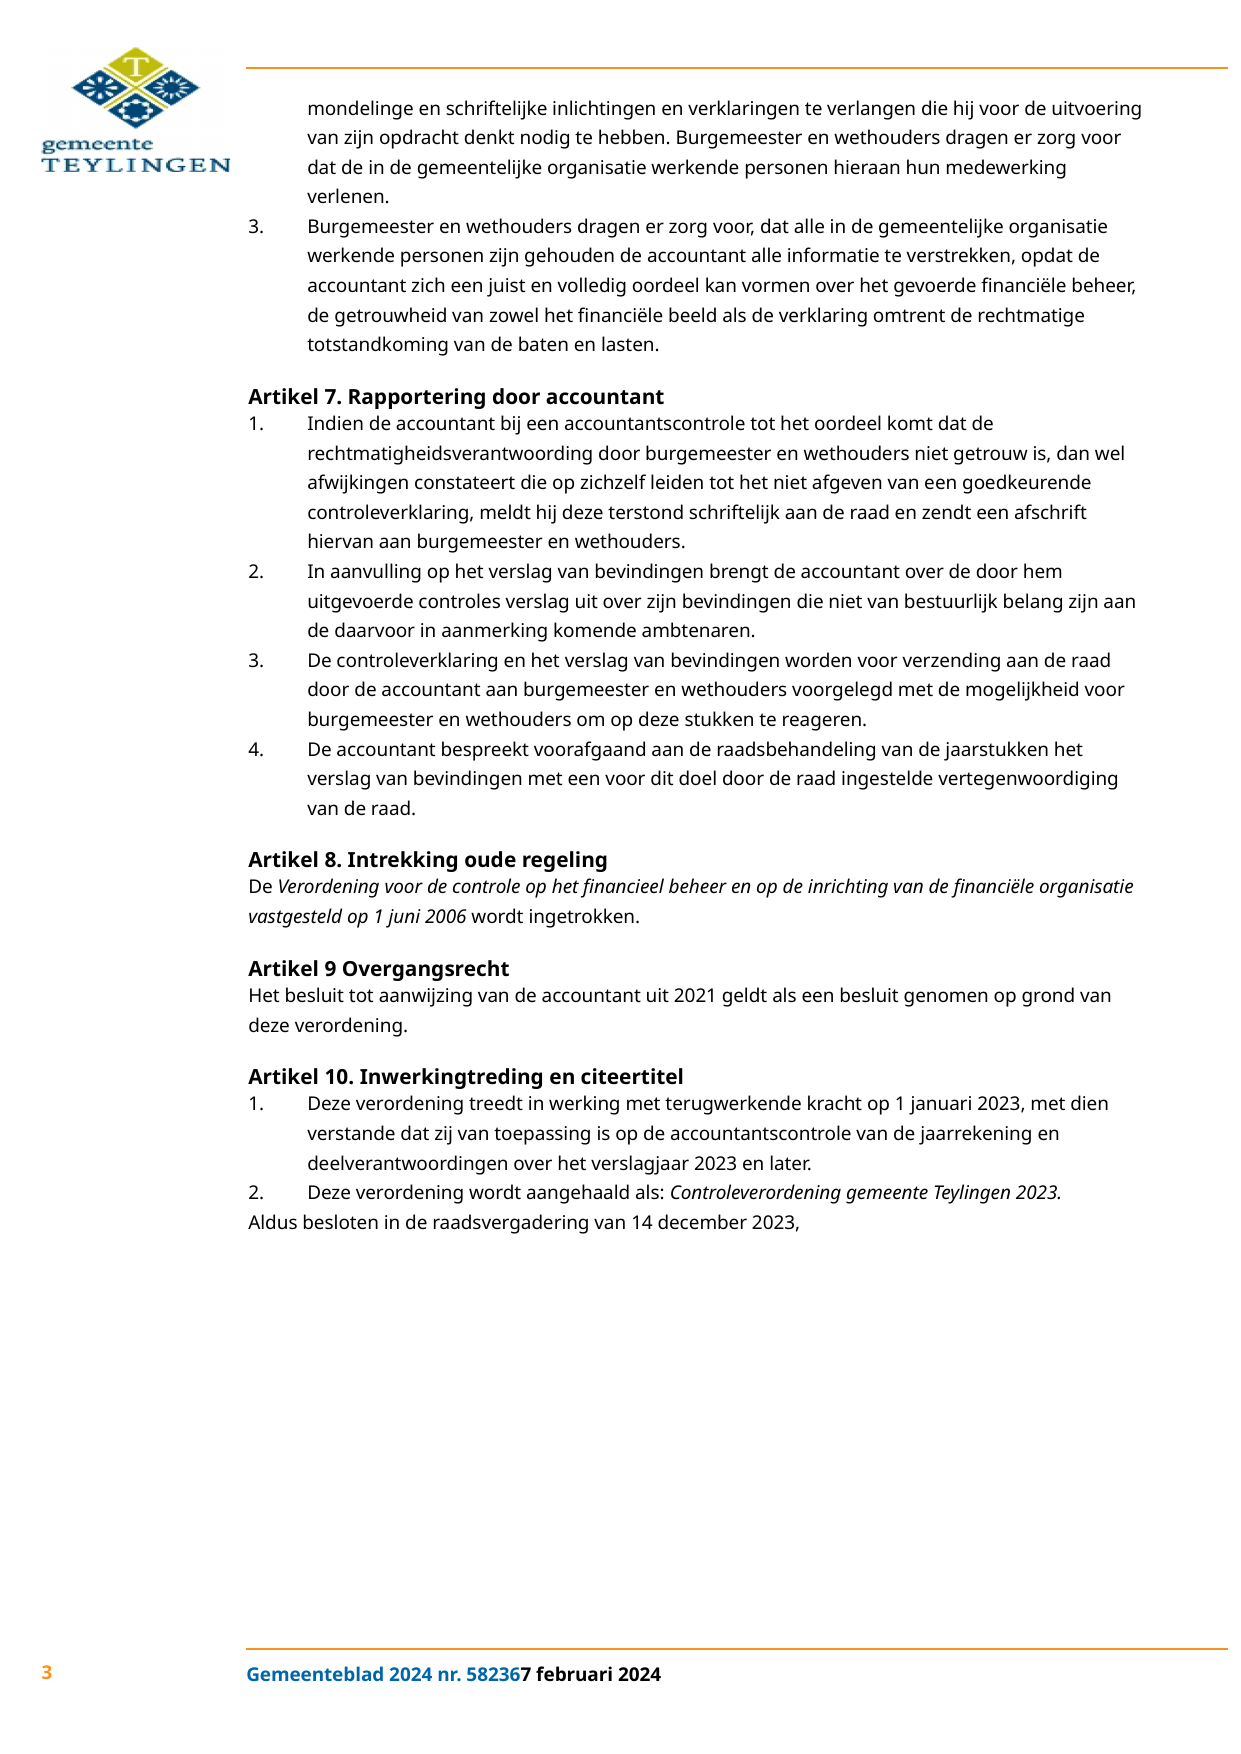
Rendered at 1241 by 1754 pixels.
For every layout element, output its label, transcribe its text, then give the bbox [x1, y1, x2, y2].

list Burgemeester en wethouders dragen er zorg voor, dat alle in de gemeentelijke organisatie werkende personen zijn gehouden de accountant alle informatie te verstrekken, opdat de accountant zich een juist en volledig oordeel kan vormen over het gevoerde financiële beheer, de getrouwheid van zowel het financiële beeld als de verklaring omtrent de rechtmatige totstandkoming van de baten en lasten. [248, 213, 1152, 357]
list De controleverklaring en het verslag van bevindingen worden voor verzending aan de raad door de accountant aan burgemeester en wethouders voorgelegd met de mogelijkheid voor burgemeester en wethouders om op deze stukken te reageren. [248, 647, 1152, 732]
picture [41, 47, 231, 172]
text De Verordening voor de controle op het financieel beheer en op de inrichting van de financiële organisatie vastgesteld op 1 juni 2006 wordt ingetrokken. [248, 874, 1152, 929]
list Deze verordening treedt in werking met terugwerkende kracht op 1 januari 2023, met dien verstande dat zij van toepassing is op de accountantscontrole van de jaarrekening en deelverantwoordingen over het verslagjaar 2023 en later. [248, 1091, 1152, 1176]
text Artikel 8. Intrekking oude regeling [248, 845, 1152, 874]
text Artikel 7. Rapportering door accountant [248, 382, 1152, 410]
text Artikel 10. Inwerkingtreding en citeertitel [248, 1062, 1152, 1091]
list Deze verordening wordt aangehaald als: Controleverordening gemeente Teylingen 2023. [248, 1179, 1152, 1205]
text Artikel 9 Overgangsrecht [248, 954, 1152, 982]
text Aldus besloten in de raadsvergadering van 14 december 2023, [248, 1209, 1152, 1235]
list Indien de accountant bij een accountantscontrole tot het oordeel komt dat de rechtmatigheidsverantwoording door burgemeester en wethouders niet getrouw is, dan wel afwijkingen constateert die op zichzelf leiden tot het niet afgeven van een goedkeurende controleverklaring, meldt hij deze terstond schriftelijk aan de raad en zendt een afschrift hiervan aan burgemeester en wethouders. [248, 410, 1152, 554]
list De accountant bespreekt voorafgaand aan de raadsbehandeling van de jaarstukken het verslag van bevindingen met een voor dit doel door de raad ingestelde vertegenwoordiging van de raad. [248, 736, 1152, 821]
text Het besluit tot aanwijzing van de accountant uit 2021 geldt als een besluit genomen op grond van deze verordening. [248, 982, 1152, 1037]
list In aanvulling op het verslag van bevindingen brengt de accountant over de door hem uitgevoerde controles verslag uit over zijn bevindingen die niet van bestuurlijk belang zijn aan de daarvoor in aanmerking komende ambtenaren. [248, 558, 1152, 643]
list mondelinge en schriftelijke inlichtingen en verklaringen te verlangen die hij voor de uitvoering van zijn opdracht denkt nodig te hebben. Burgemeester en wethouders dragen er zorg voor dat de in de gemeentelijke organisatie werkende personen hieraan hun medewerking verlenen. [248, 95, 1152, 209]
